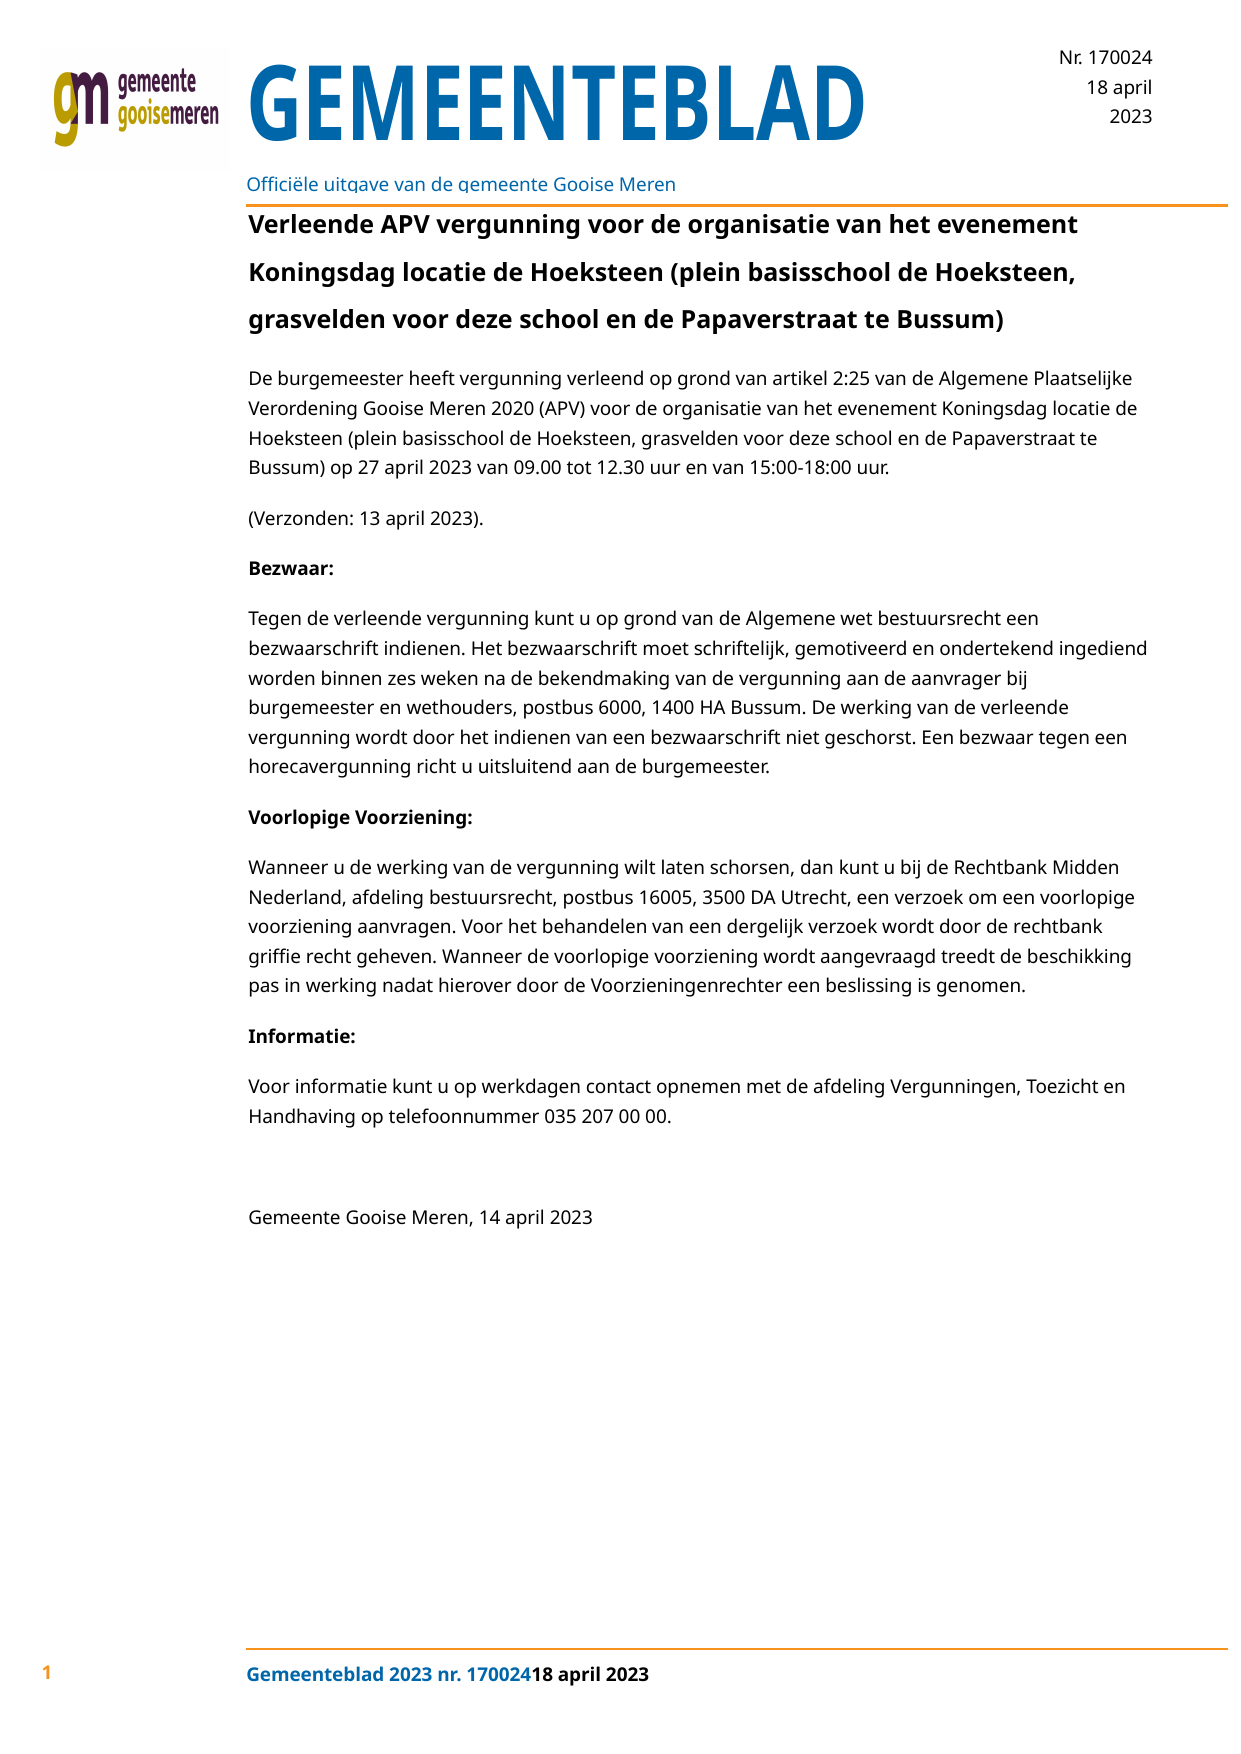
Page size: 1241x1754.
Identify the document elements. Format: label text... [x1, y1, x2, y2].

picture [41, 47, 231, 172]
text De burgemeester heeft vergunning verleend op grond van artikel 2:25 van de Algemene Plaatselijke Verordening Gooise Meren 2020 (APV) voor de organisatie van het evenement Koningsdag locatie de Hoeksteen (plein basisschool de Hoeksteen, grasvelden voor deze school en de Papaverstraat te Bussum) op 27 april 2023 van 09.00 tot 12.30 uur en van 15:00-18:00 uur. [248, 366, 1152, 480]
text (Verzonden: 13 april 2023). [248, 505, 1152, 530]
text Tegen de verleende vergunning kunt u op grond van de Algemene wet bestuursrecht een bezwaarschrift indienen. Het bezwaarschrift moet schriftelijk, gemotiveerd en ondertekend ingediend worden binnen zes weken na de bekendmaking van de vergunning aan de aanvrager bij burgemeester en wethouders, postbus 6000, 1400 HA Bussum. De werking van de verleende vergunning wordt door het indienen van een bezwaarschrift niet geschorst. Een bezwaar tegen een horecavergunning richt u uitsluitend aan de burgemeester. [248, 606, 1152, 779]
text Voorlopige Voorziening: [248, 804, 1152, 829]
text Informatie: [248, 1023, 1152, 1049]
text Gemeente Gooise Meren, 14 april 2023 [248, 1204, 1152, 1229]
text Bezwaar: [248, 555, 1152, 581]
text Voor informatie kunt u op werkdagen contact opnemen met de afdeling Vergunningen, Toezicht en Handhaving op telefoonnummer 035 207 00 00. [248, 1073, 1152, 1129]
text Verleende APV vergunning voor de organisatie van het evenement Koningsdag locatie de Hoeksteen (plein basisschool de Hoeksteen, grasvelden voor deze school en de Papaverstraat te Bussum) [248, 207, 1152, 336]
text Wanneer u de werking van de vergunning wilt laten schorsen, dan kunt u bij de Rechtbank Midden Nederland, afdeling bestuursrecht, postbus 16005, 3500 DA Utrecht, een verzoek om een voorlopige voorziening aanvragen. Voor het behandelen van een dergelijk verzoek wordt door de rechtbank griffie recht geheven. Wanneer de voorlopige voorziening wordt aangevraagd treedt de beschikking pas in werking nadat hierover door de Voorzieningenrechter een beslissing is genomen. [248, 854, 1152, 998]
